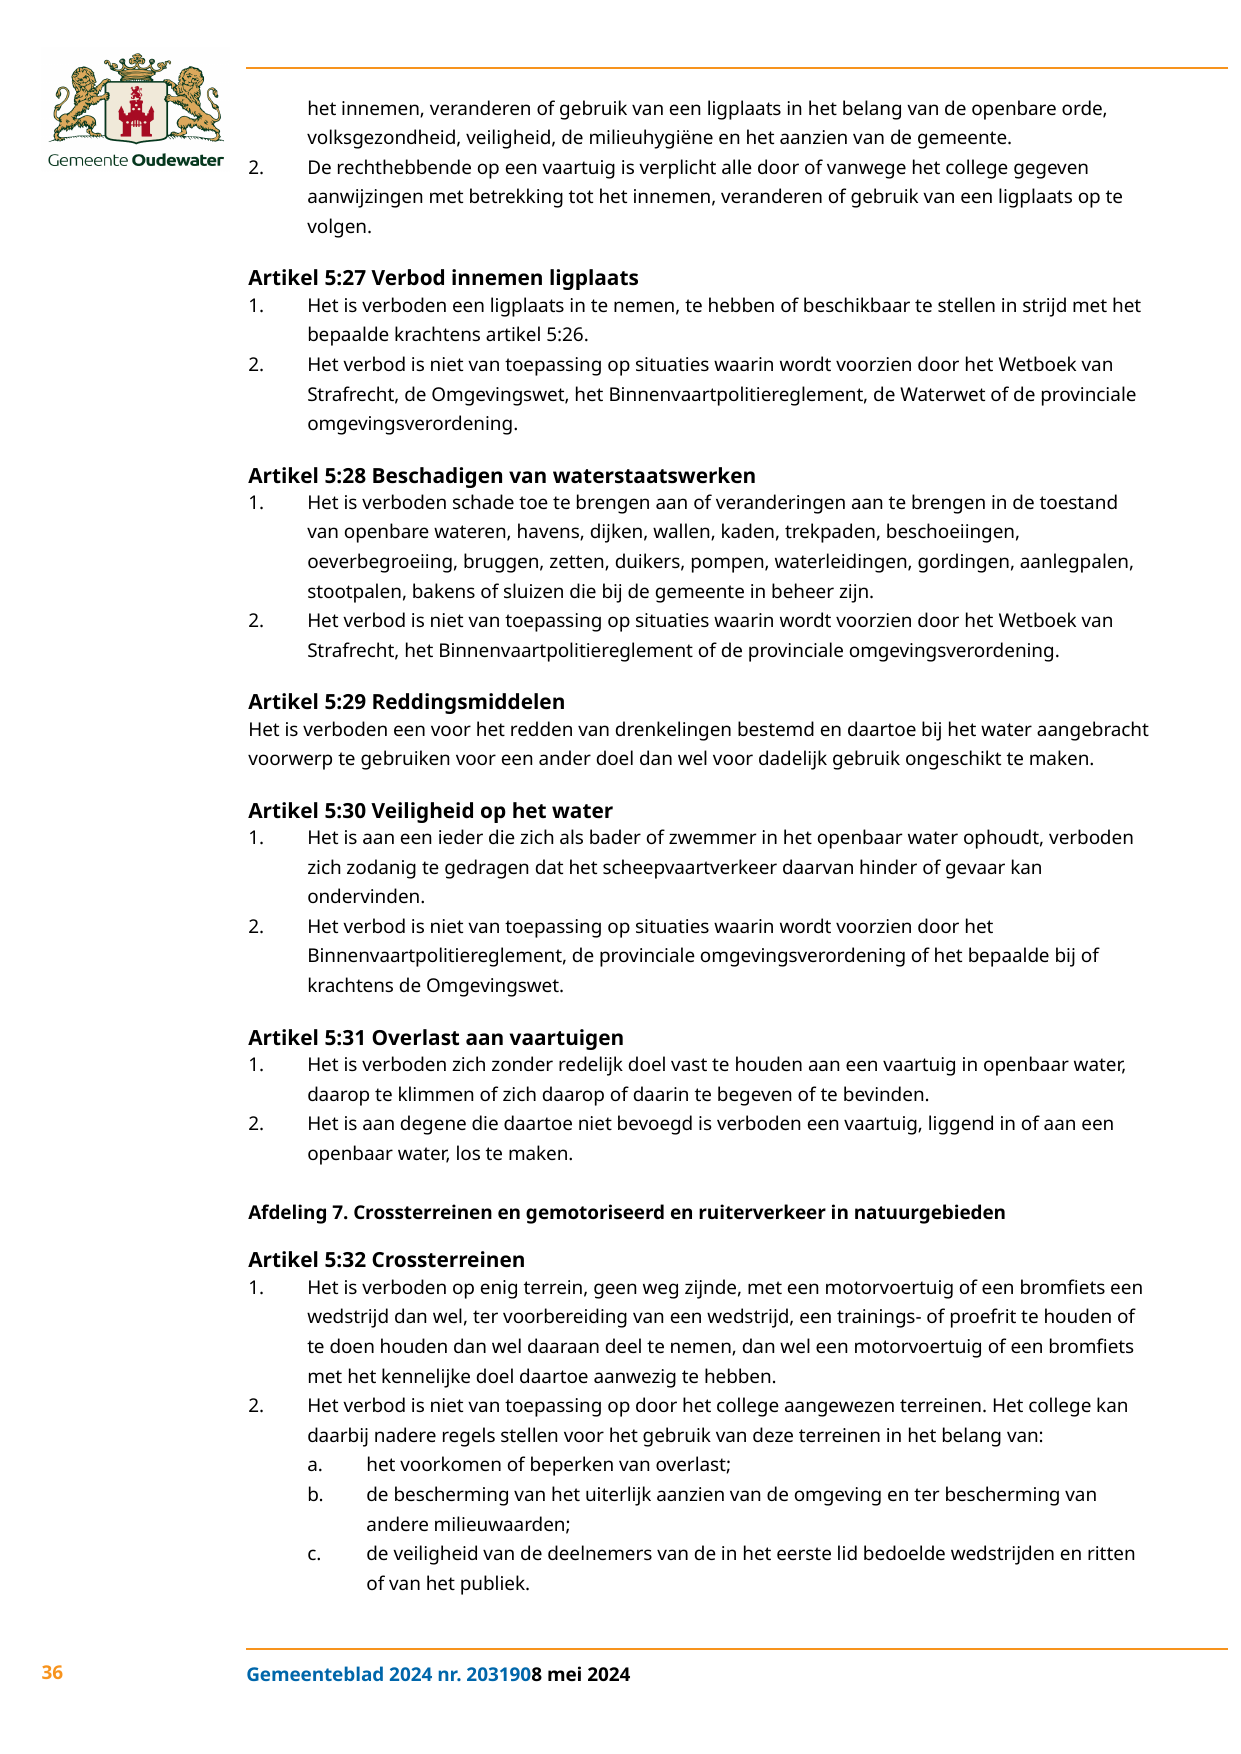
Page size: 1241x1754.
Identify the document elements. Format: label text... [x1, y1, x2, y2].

list het voorkomen of beperken van overlast; [307, 1452, 1152, 1477]
text Artikel 5:30 Veiligheid op het water [248, 796, 1152, 824]
list Het verbod is niet van toepassing op situaties waarin wordt voorzien door het Wetboek van Strafrecht, het Binnenvaartpolitiereglement of de provinciale omgevingsverordening. [248, 607, 1152, 663]
list Het verbod is niet van toepassing op situaties waarin wordt voorzien door het Binnenvaartpolitiereglement, de provinciale omgevingsverordening of het bepaalde bij of krachtens de Omgevingswet. [248, 913, 1152, 998]
text Artikel 5:28 Beschadigen van waterstaatswerken [248, 461, 1152, 489]
list Het verbod is niet van toepassing op door het college aangewezen terreinen. Het college kan daarbij nadere regels stellen voor het gebruik van deze terreinen in het belang van: [248, 1392, 1152, 1448]
text Afdeling 7. Crossterreinen en gemotoriseerd en ruiterverkeer in natuurgebieden [248, 1199, 1152, 1225]
list Het is aan degene die daartoe niet bevoegd is verboden een vaartuig, liggend in of aan een openbaar water, los te maken. [248, 1110, 1152, 1166]
list de veiligheid van de deelnemers van de in het eerste lid bedoelde wedstrijden en ritten of van het publiek. [307, 1540, 1152, 1596]
text Artikel 5:32 Crossterreinen [248, 1246, 1152, 1274]
list Het is verboden zich zonder redelijk doel vast te houden aan een vaartuig in openbaar water, daarop te klimmen of zich daarop of daarin te begeven of te bevinden. [248, 1051, 1152, 1106]
list Het is aan een ieder die zich als bader of zwemmer in het openbaar water ophoudt, verboden zich zodanig te gedragen dat het scheepvaartverkeer daarvan hinder of gevaar kan ondervinden. [248, 824, 1152, 909]
list het innemen, veranderen of gebruik van een ligplaats in het belang van de openbare orde, volksgezondheid, veiligheid, de milieuhygiëne en het aanzien van de gemeente. [248, 95, 1152, 150]
list Het is verboden schade toe te brengen aan of veranderingen aan te brengen in de toestand van openbare wateren, havens, dijken, wallen, kaden, trekpaden, beschoeiingen, oeverbegroeiing, bruggen, zetten, duikers, pompen, waterleidingen, gordingen, aanlegpalen, stootpalen, bakens of sluizen die bij de gemeente in beheer zijn. [248, 489, 1152, 604]
picture [41, 47, 231, 172]
list Het is verboden een ligplaats in te nemen, te hebben of beschikbaar te stellen in strijd met het bepaalde krachtens artikel 5:26. [248, 292, 1152, 347]
list Het is verboden op enig terrein, geen weg zijnde, met een motorvoertuig of een bromfiets een wedstrijd dan wel, ter voorbereiding van een wedstrijd, een trainings- of proefrit te houden of te doen houden dan wel daaraan deel te nemen, dan wel een motorvoertuig of een bromfiets met het kennelijke doel daartoe aanwezig te hebben. [248, 1274, 1152, 1388]
list Het verbod is niet van toepassing op situaties waarin wordt voorzien door het Wetboek van Strafrecht, de Omgevingswet, het Binnenvaartpolitiereglement, de Waterwet of de provinciale omgevingsverordening. [248, 351, 1152, 436]
text Artikel 5:31 Overlast aan vaartuigen [248, 1023, 1152, 1051]
text Artikel 5:29 Reddingsmiddelen [248, 687, 1152, 716]
text Artikel 5:27 Verbod innemen ligplaats [248, 263, 1152, 292]
list De rechthebbende op een vaartuig is verplicht alle door of vanwege het college gegeven aanwijzingen met betrekking tot het innemen, veranderen of gebruik van een ligplaats op te volgen. [248, 154, 1152, 239]
list de bescherming van het uiterlijk aanzien van de omgeving en ter bescherming van andere milieuwaarden; [307, 1481, 1152, 1536]
text Het is verboden een voor het redden van drenkelingen bestemd en daartoe bij het water aangebracht voorwerp te gebruiken voor een ander doel dan wel voor dadelijk gebruik ongeschikt te maken. [248, 716, 1152, 771]
